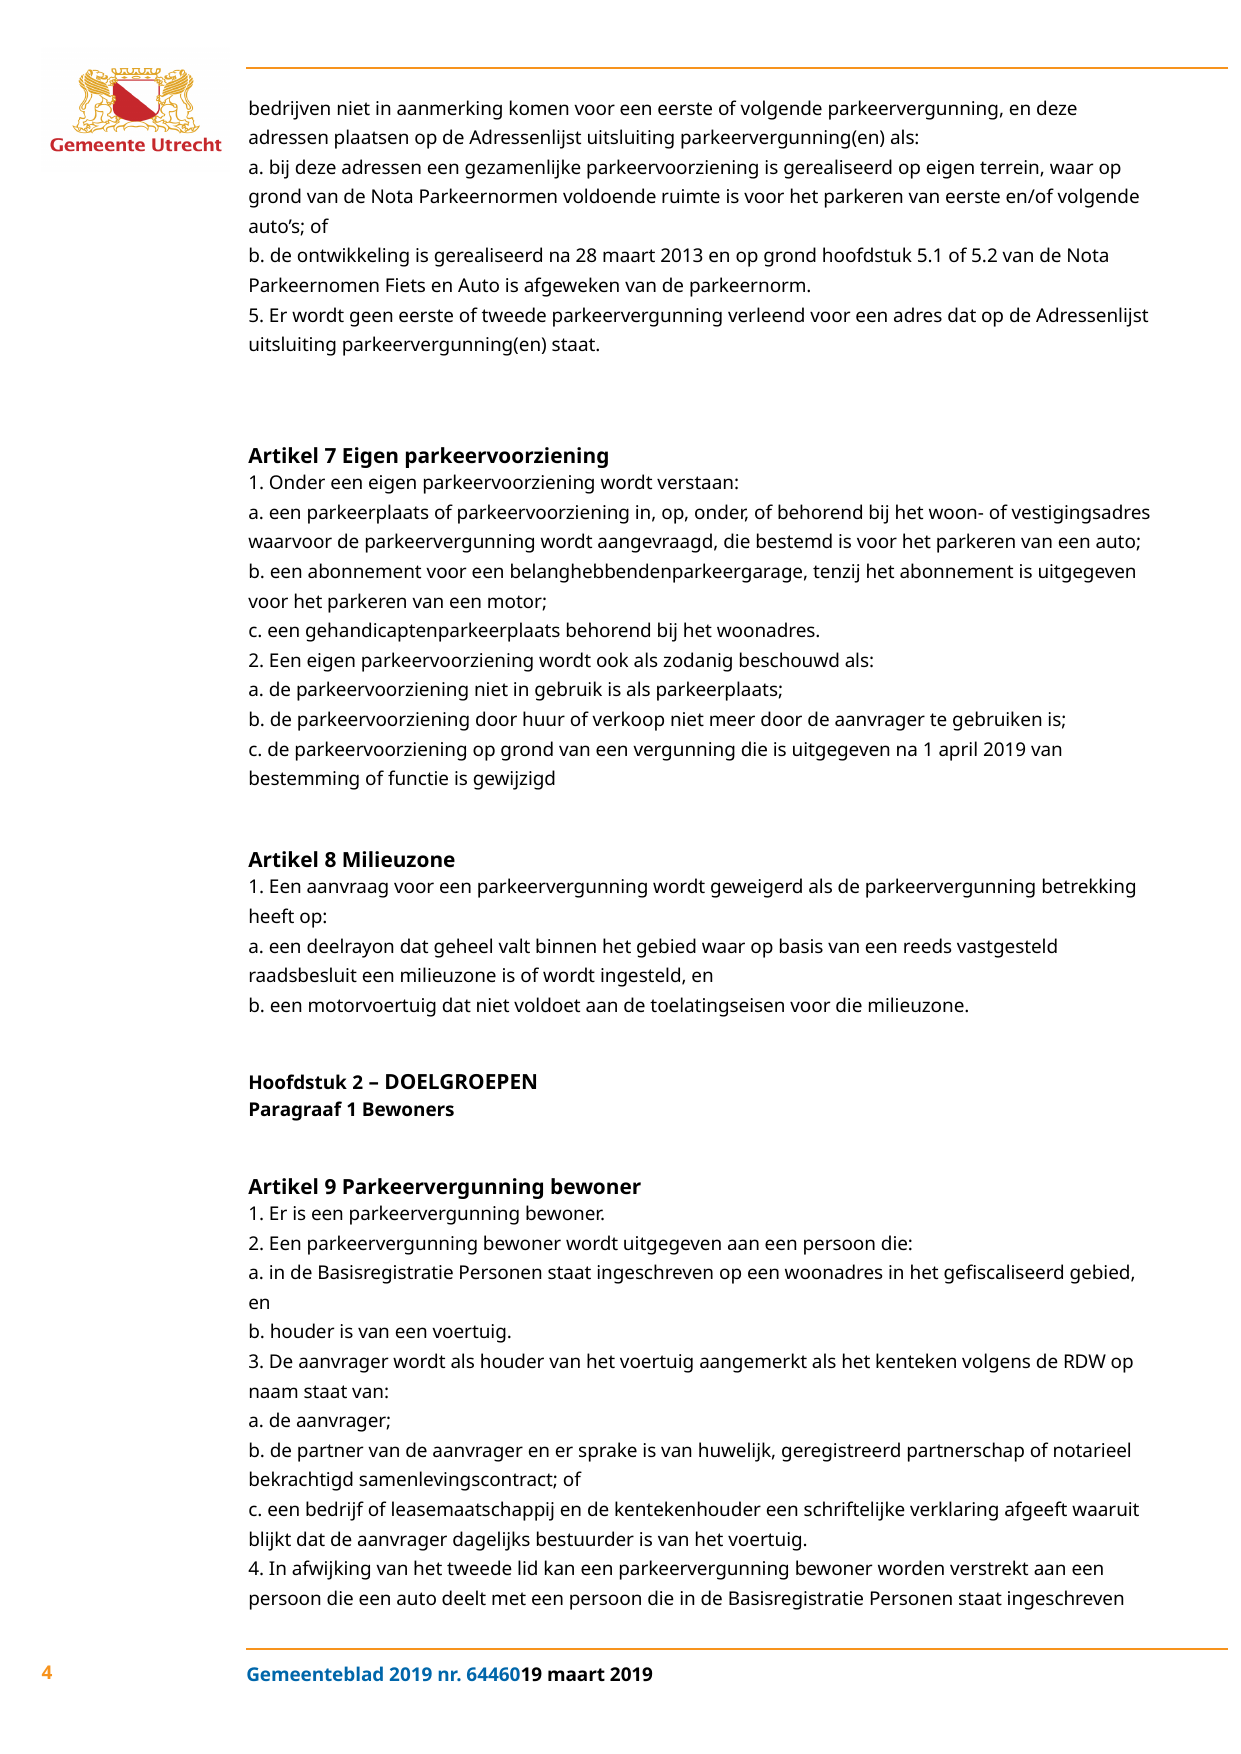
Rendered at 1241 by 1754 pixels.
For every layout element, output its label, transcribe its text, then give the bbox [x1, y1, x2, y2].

text 5. Er wordt geen eerste of tweede parkeervergunning verleend voor een adres dat op de Adressenlijst uitsluiting parkeervergunning(en) staat. [248, 302, 1152, 357]
text b. een abonnement voor een belanghebbendenparkeergarage, tenzij het abonnement is uitgegeven voor het parkeren van een motor; [248, 558, 1152, 613]
text a. in de Basisregistratie Personen staat ingeschreven op een woonadres in het gefiscaliseerd gebied, en [248, 1259, 1152, 1315]
text b. de ontwikkeling is gerealiseerd na 28 maart 2013 en op grond hoofdstuk 5.1 of 5.2 van de Nota Parkeernomen Fiets en Auto is afgeweken van de parkeernorm. [248, 243, 1152, 298]
text Hoofdstuk 2 – DOELGROEPEN [248, 1067, 1152, 1096]
text 4. In afwijking van het tweede lid kan een parkeervergunning bewoner worden verstrekt aan een persoon die een auto deelt met een persoon die in de Basisregistratie Personen staat ingeschreven [248, 1555, 1152, 1611]
text Paragraaf 1 Bewoners [248, 1096, 1152, 1121]
text a. de aanvrager; [248, 1407, 1152, 1433]
text b. houder is van een voertuig. [248, 1319, 1152, 1344]
text 1. Er is een parkeervergunning bewoner. [248, 1200, 1152, 1226]
text 1. Onder een eigen parkeervoorziening wordt verstaan: [248, 469, 1152, 495]
text a. een parkeerplaats of parkeervoorziening in, op, onder, of behorend bij het woon- of vestigingsadres waarvoor de parkeervergunning wordt aangevraagd, die bestemd is voor het parkeren van een auto; [248, 499, 1152, 554]
text Artikel 9 Parkeervergunning bewoner [248, 1172, 1152, 1200]
text 1. Een aanvraag voor een parkeervergunning wordt geweigerd als de parkeervergunning betrekking heeft op: [248, 874, 1152, 929]
text Artikel 8 Milieuzone [248, 845, 1152, 874]
text bedrijven niet in aanmerking komen voor een eerste of volgende parkeervergunning, en deze adressen plaatsen op de Adressenlijst uitsluiting parkeervergunning(en) als: [248, 95, 1152, 150]
text a. bij deze adressen een gezamenlijke parkeervoorziening is gerealiseerd op eigen terrein, waar op grond van de Nota Parkeernormen voldoende ruimte is voor het parkeren van eerste en/of volgende auto’s; of [248, 154, 1152, 239]
text b. de partner van de aanvrager en er sprake is van huwelijk, geregistreerd partnerschap of notarieel bekrachtigd samenlevingscontract; of [248, 1437, 1152, 1492]
text c. de parkeervoorziening op grond van een vergunning die is uitgegeven na 1 april 2019 van bestemming of functie is gewijzigd [248, 736, 1152, 791]
text c. een bedrijf of leasemaatschappij en de kentekenhouder een schriftelijke verklaring afgeeft waaruit blijkt dat de aanvrager dagelijks bestuurder is van het voertuig. [248, 1496, 1152, 1551]
picture [41, 47, 231, 172]
text b. een motorvoertuig dat niet voldoet aan de toelatingseisen voor die milieuzone. [248, 992, 1152, 1018]
text 3. De aanvrager wordt als houder van het voertuig aangemerkt als het kenteken volgens de RDW op naam staat van: [248, 1348, 1152, 1403]
text a. een deelrayon dat geheel valt binnen het gebied waar op basis van een reeds vastgesteld raadsbesluit een milieuzone is of wordt ingesteld, en [248, 933, 1152, 988]
text b. de parkeervoorziening door huur of verkoop niet meer door de aanvrager te gebruiken is; [248, 706, 1152, 732]
text 2. Een eigen parkeervoorziening wordt ook als zodanig beschouwd als: [248, 647, 1152, 673]
text c. een gehandicaptenparkeerplaats behorend bij het woonadres. [248, 617, 1152, 643]
text a. de parkeervoorziening niet in gebruik is als parkeerplaats; [248, 677, 1152, 702]
text Artikel 7 Eigen parkeervoorziening [248, 441, 1152, 469]
text 2. Een parkeervergunning bewoner wordt uitgegeven aan een persoon die: [248, 1230, 1152, 1256]
